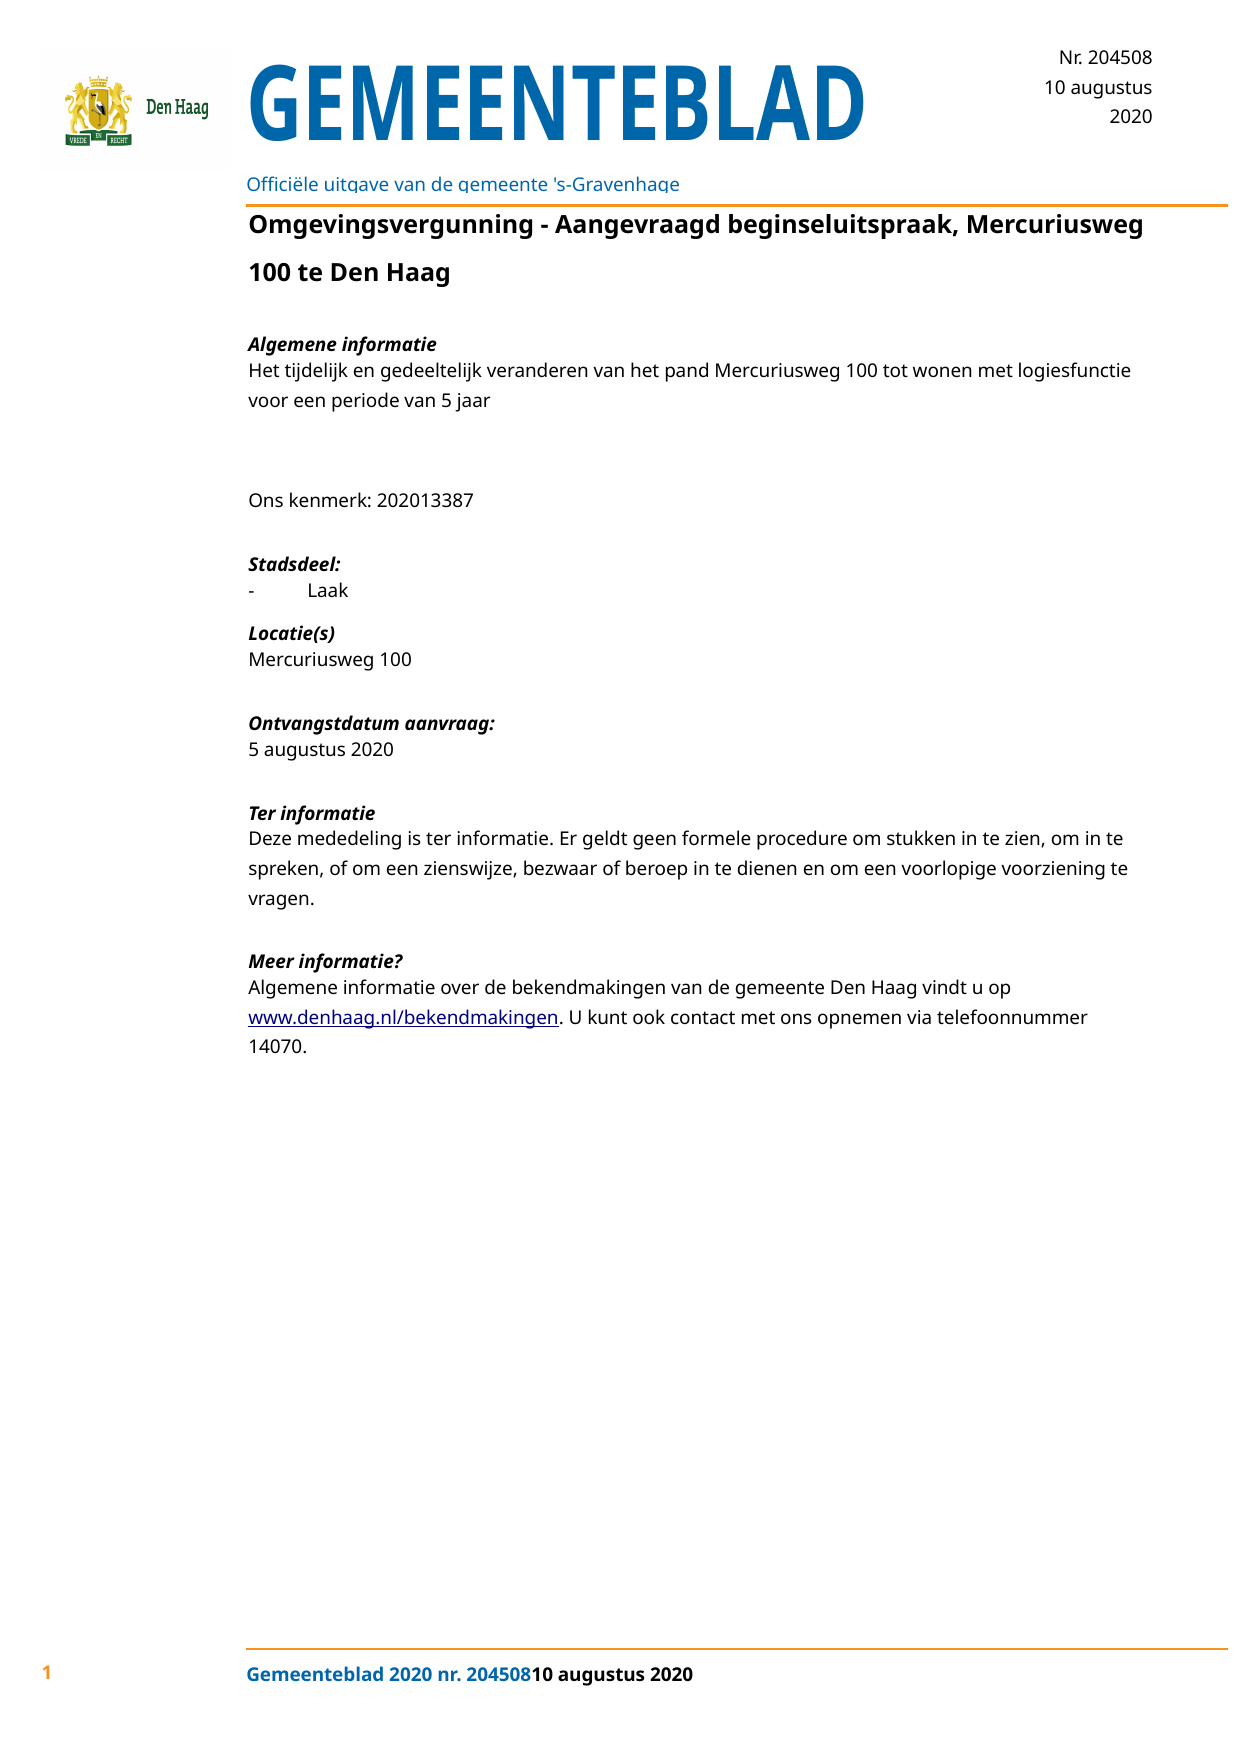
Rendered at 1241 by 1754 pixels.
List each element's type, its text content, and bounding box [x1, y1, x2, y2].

text Het tijdelijk en gedeeltelijk veranderen van het pand Mercuriusweg 100 tot wonen met logiesfunctie voor een periode van 5 jaar [248, 357, 1152, 412]
text Ontvangstdatum aanvraag: [248, 710, 1152, 736]
text Algemene informatie over de bekendmakingen van de gemeente Den Haag vindt u op www.denhaag.nl/bekendmakingen. U kunt ook contact met ons opnemen via telefoonnummer 14070. [248, 974, 1152, 1059]
text Meer informatie? [248, 949, 1152, 974]
text Stadsdeel: [248, 552, 1152, 577]
text Locatie(s) [248, 620, 1152, 646]
text Omgevingsvergunning - Aangevraagd beginseluitspraak, Mercuriusweg 100 te Den Haag [248, 207, 1152, 288]
text Ter informatie [248, 800, 1152, 826]
text 5 augustus 2020 [248, 736, 1152, 762]
picture [41, 47, 231, 172]
text Algemene informatie [248, 331, 1152, 357]
list Laak [248, 577, 1152, 603]
text Mercuriusweg 100 [248, 646, 1152, 672]
text Ons kenmerk: 202013387 [248, 488, 1152, 513]
text Deze mededeling is ter informatie. Er geldt geen formele procedure om stukken in te zien, om in te spreken, of om een zienswijze, bezwaar of beroep in te dienen en om een voorlopige voorziening te vragen. [248, 826, 1152, 910]
